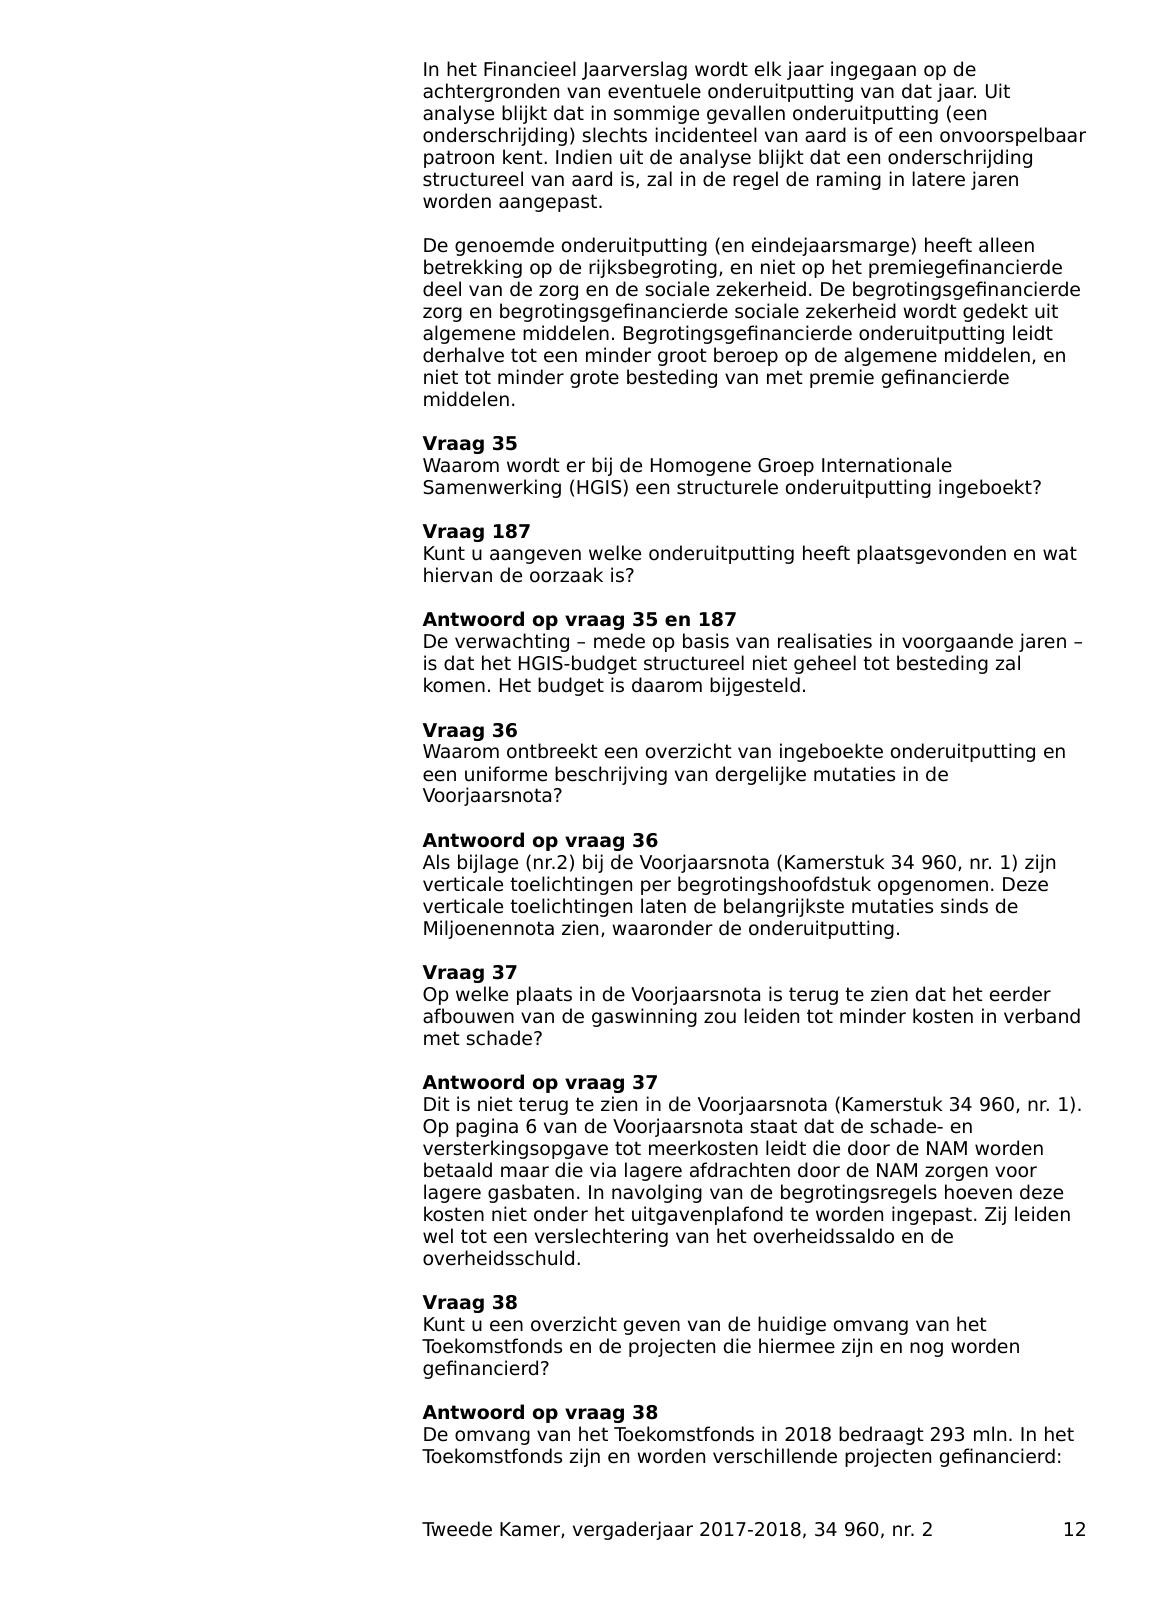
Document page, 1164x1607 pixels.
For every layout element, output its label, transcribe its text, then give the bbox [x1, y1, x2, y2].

text Antwoord op vraag 38 [422, 1402, 1087, 1424]
text Vraag 35 [422, 433, 1087, 455]
text Vraag 187 [422, 521, 1087, 543]
text Vraag 38 [422, 1292, 1087, 1314]
text Antwoord op vraag 37 [422, 1072, 1087, 1094]
text De verwachting – mede op basis van realisaties in voorgaande jaren – is dat het HGIS-budget structureel niet geheel tot besteding zal komen. Het budget is daarom bijgesteld. [422, 631, 1087, 697]
text Op welke plaats in de Voorjaarsnota is terug te zien dat het eerder afbouwen van de gaswinning zou leiden tot minder kosten in verband met schade? [422, 984, 1087, 1049]
text Dit is niet terug te zien in de Voorjaarsnota (Kamerstuk 34 960, nr. 1). Op pagina 6 van de Voorjaarsnota staat dat de schade- en versterkingsopgave tot meerkosten leidt die door de NAM worden betaald maar die via lagere afdrachten door de NAM zorgen voor lagere gasbaten. In navolging van de begrotingsregels hoeven deze kosten niet onder het uitgavenplafond te worden ingepast. Zij leiden wel tot een verslechtering van het overheidssaldo en de overheidsschuld. [422, 1094, 1087, 1269]
text Antwoord op vraag 35 en 187 [422, 609, 1087, 631]
text In het Financieel Jaarverslag wordt elk jaar ingegaan op de achtergronden van eventuele onderuitputting van dat jaar. Uit analyse blijkt dat in sommige gevallen onderuitputting (een onderschrijding) slechts incidenteel van aard is of een onvoorspelbaar patroon kent. Indien uit de analyse blijkt dat een onderschrijding structureel van aard is, zal in de regel de raming in latere jaren worden aangepast. [422, 59, 1087, 213]
text Waarom wordt er bij de Homogene Groep Internationale Samenwerking (HGIS) een structurele onderuitputting ingeboekt? [422, 455, 1087, 499]
text Kunt u een overzicht geven van de huidige omvang van het Toekomstfonds en de projecten die hiermee zijn en nog worden gefinancierd? [422, 1314, 1087, 1380]
text De genoemde onderuitputting (en eindejaarsmarge) heeft alleen betrekking op de rijksbegroting, en niet op het premiegefinancierde deel van de zorg en de sociale zekerheid. De begrotingsgefinancierde zorg en begrotingsgefinancierde sociale zekerheid wordt gedekt uit algemene middelen. Begrotingsgefinancierde onderuitputting leidt derhalve tot een minder groot beroep op de algemene middelen, en niet tot minder grote besteding van met premie gefinancierde middelen. [422, 235, 1087, 411]
text Waarom ontbreekt een overzicht van ingeboekte onderuitputting en een uniforme beschrijving van dergelijke mutaties in de Voorjaarsnota? [422, 741, 1087, 807]
text Vraag 36 [422, 719, 1087, 741]
text Kunt u aangeven welke onderuitputting heeft plaatsgevonden en wat hiervan de oorzaak is? [422, 543, 1087, 587]
text Vraag 37 [422, 962, 1087, 984]
text Als bijlage (nr.2) bij de Voorjaarsnota (Kamerstuk 34 960, nr. 1) zijn verticale toelichtingen per begrotingshoofdstuk opgenomen. Deze verticale toelichtingen laten de belangrijkste mutaties sinds de Miljoenennota zien, waaronder de onderuitputting. [422, 852, 1087, 939]
text Antwoord op vraag 36 [422, 829, 1087, 852]
text De omvang van het Toekomstfonds in 2018 bedraagt 293 mln. In het Toekomstfonds zijn en worden verschillende projecten gefinancierd: [422, 1424, 1087, 1468]
